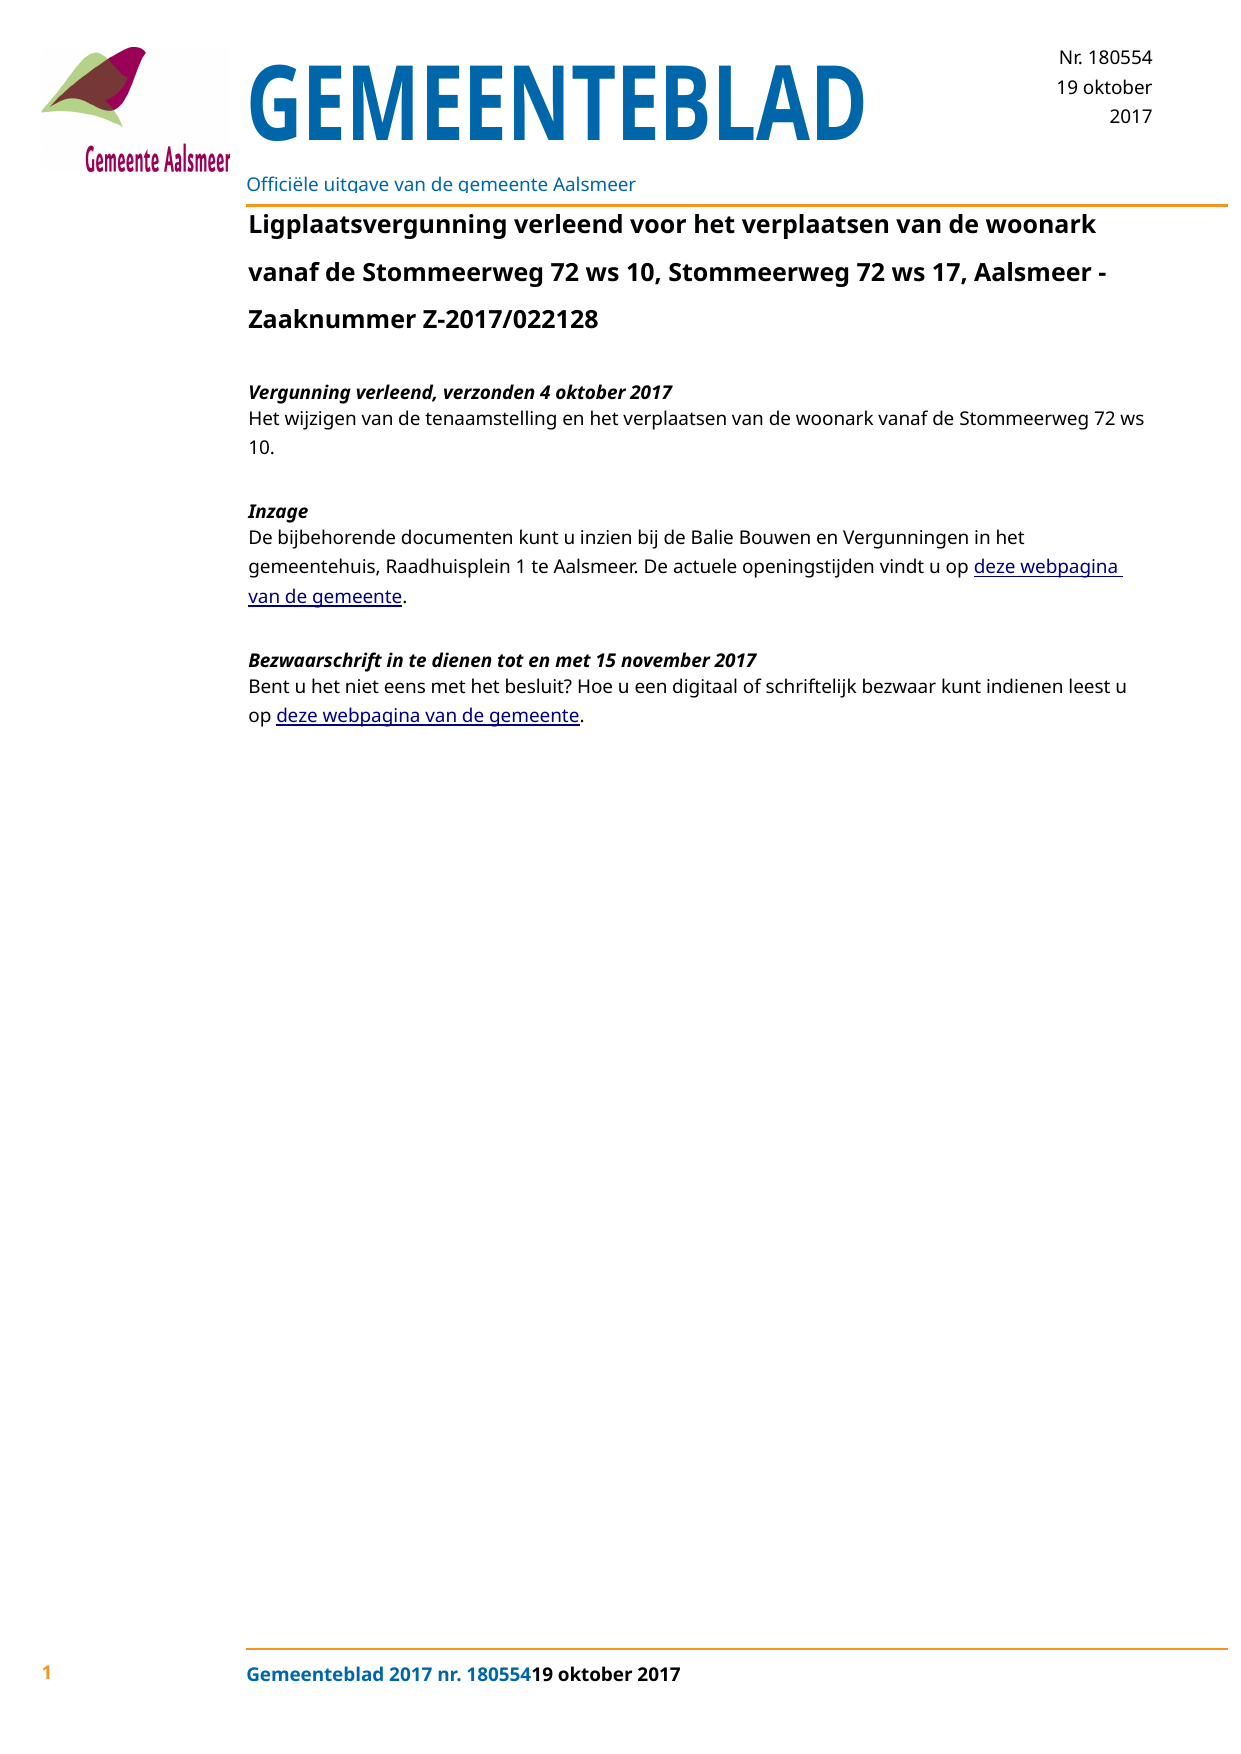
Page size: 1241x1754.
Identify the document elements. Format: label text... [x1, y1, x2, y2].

text Vergunning verleend, verzonden 4 oktober 2017 [248, 379, 1152, 405]
text De bijbehorende documenten kunt u inzien bij de Balie Bouwen en Vergunningen in het gemeentehuis, Raadhuisplein 1 te Aalsmeer. De actuele openingstijden vindt u op deze webpagina van de gemeente. [248, 524, 1152, 609]
text Het wijzigen van de tenaamstelling en het verplaatsen van de woonark vanaf de Stommeerweg 72 ws 10. [248, 405, 1152, 460]
text Inzage [248, 498, 1152, 524]
text Ligplaatsvergunning verleend voor het verplaatsen van de woonark vanaf de Stommeerweg 72 ws 10, Stommeerweg 72 ws 17, Aalsmeer - Zaaknummer Z-2017/022128 [248, 207, 1152, 336]
picture [41, 47, 231, 172]
text Bezwaarschrift in te dienen tot en met 15 november 2017 [248, 647, 1152, 673]
text Bent u het niet eens met het besluit? Hoe u een digitaal of schriftelijk bezwaar kunt indienen leest u op deze webpagina van de gemeente. [248, 673, 1152, 728]
